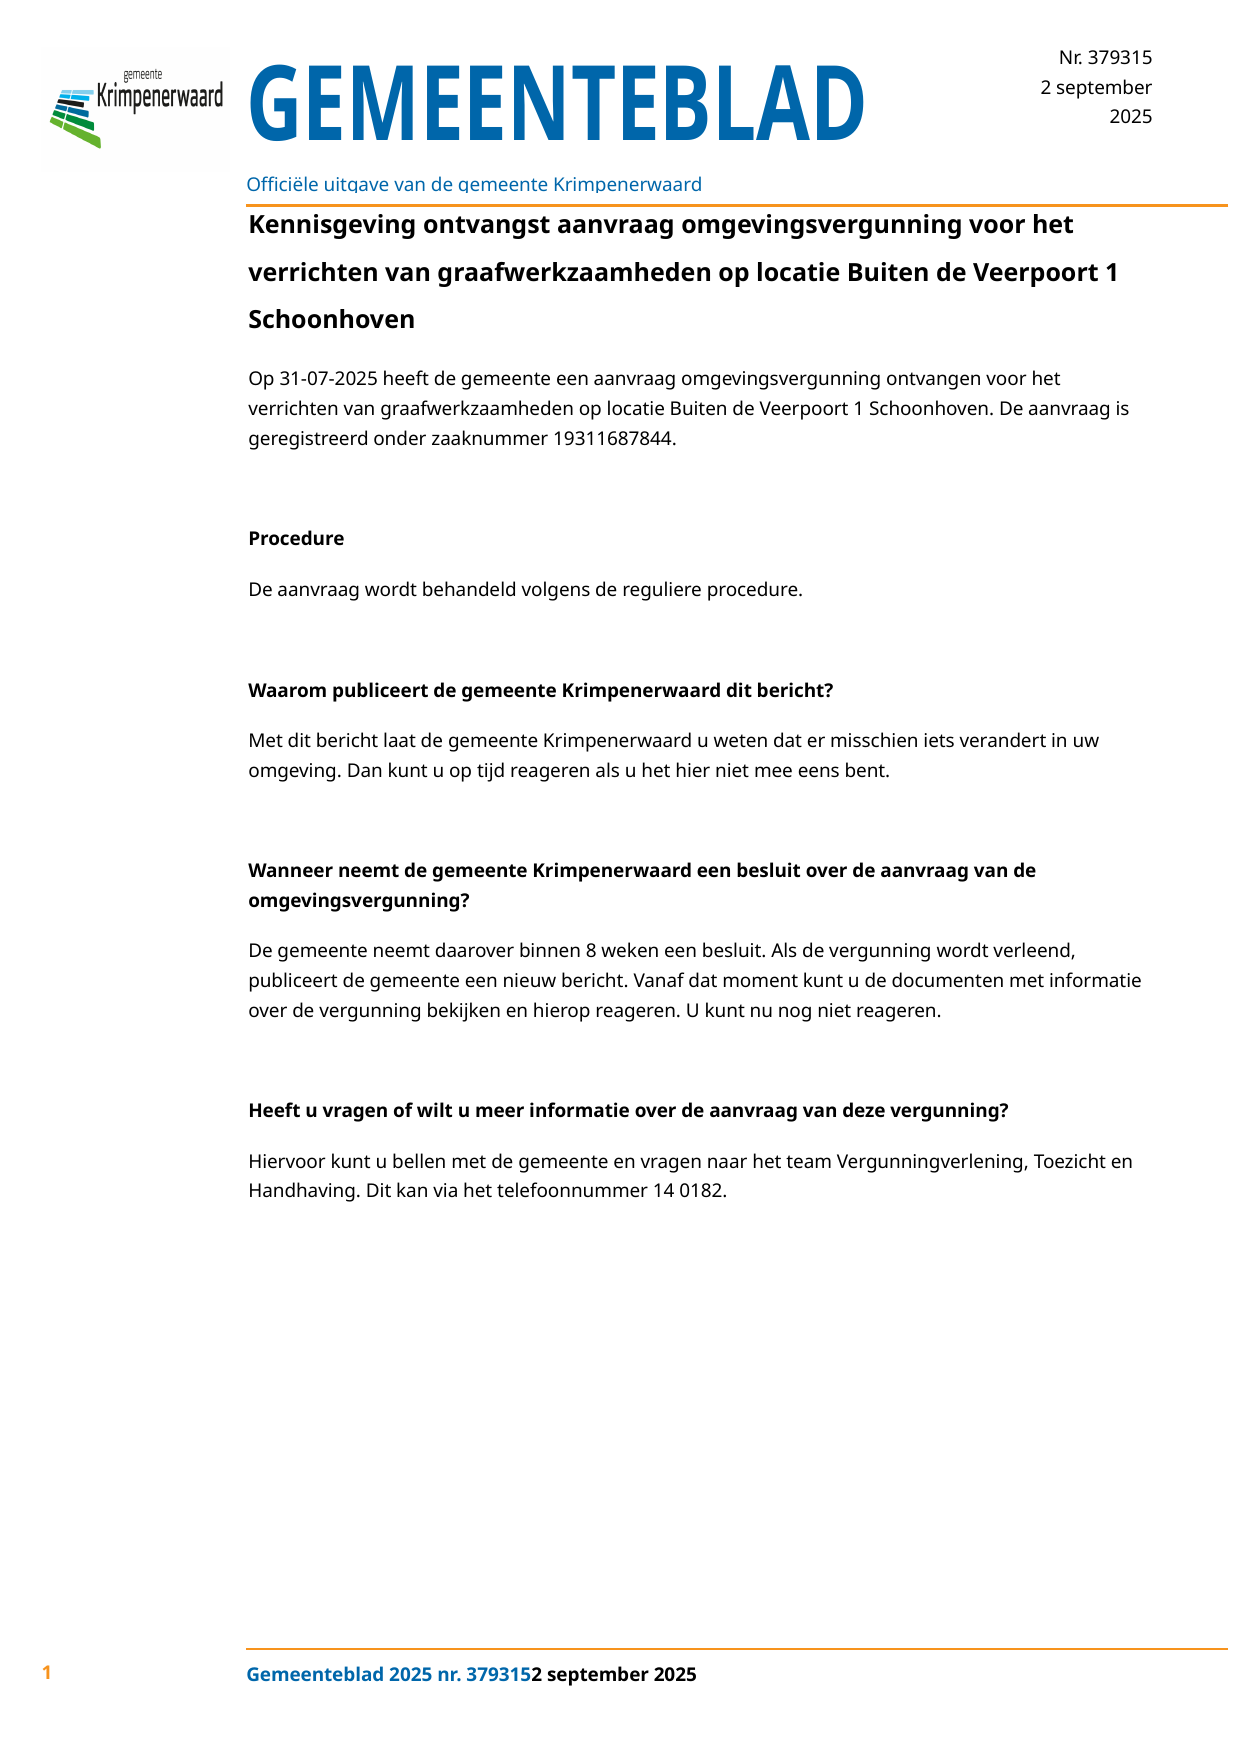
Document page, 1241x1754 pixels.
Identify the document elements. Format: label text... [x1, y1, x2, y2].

text Wanneer neemt de gemeente Krimpenerwaard een besluit over de aanvraag van de omgevingsvergunning? [248, 858, 1152, 913]
text De gemeente neemt daarover binnen 8 weken een besluit. Als de vergunning wordt verleend, publiceert de gemeente een nieuw bericht. Vanaf dat moment kunt u de documenten met informatie over de vergunning bekijken en hierop reageren. U kunt nu nog niet reageren. [248, 938, 1152, 1022]
text Heeft u vragen of wilt u meer informatie over de aanvraag van deze vergunning? [248, 1098, 1152, 1123]
text Procedure [248, 526, 1152, 551]
text Met dit bericht laat de gemeente Krimpenerwaard u weten dat er misschien iets verandert in uw omgeving. Dan kunt u op tijd reageren als u het hier niet mee eens bent. [248, 727, 1152, 782]
picture [41, 47, 231, 172]
text De aanvraag wordt behandeld volgens de reguliere procedure. [248, 576, 1152, 602]
text Kennisgeving ontvangst aanvraag omgevingsvergunning voor het verrichten van graafwerkzaamheden op locatie Buiten de Veerpoort 1 Schoonhoven [248, 207, 1152, 336]
text Waarom publiceert de gemeente Krimpenerwaard dit bericht? [248, 677, 1152, 702]
text Hiervoor kunt u bellen met de gemeente en vragen naar het team Vergunningverlening, Toezicht en Handhaving. Dit kan via het telefoonnummer 14 0182. [248, 1148, 1152, 1203]
text Op 31-07-2025 heeft de gemeente een aanvraag omgevingsvergunning ontvangen voor het verrichten van graafwerkzaamheden op locatie Buiten de Veerpoort 1 Schoonhoven. De aanvraag is geregistreerd onder zaaknummer 19311687844. [248, 366, 1152, 450]
